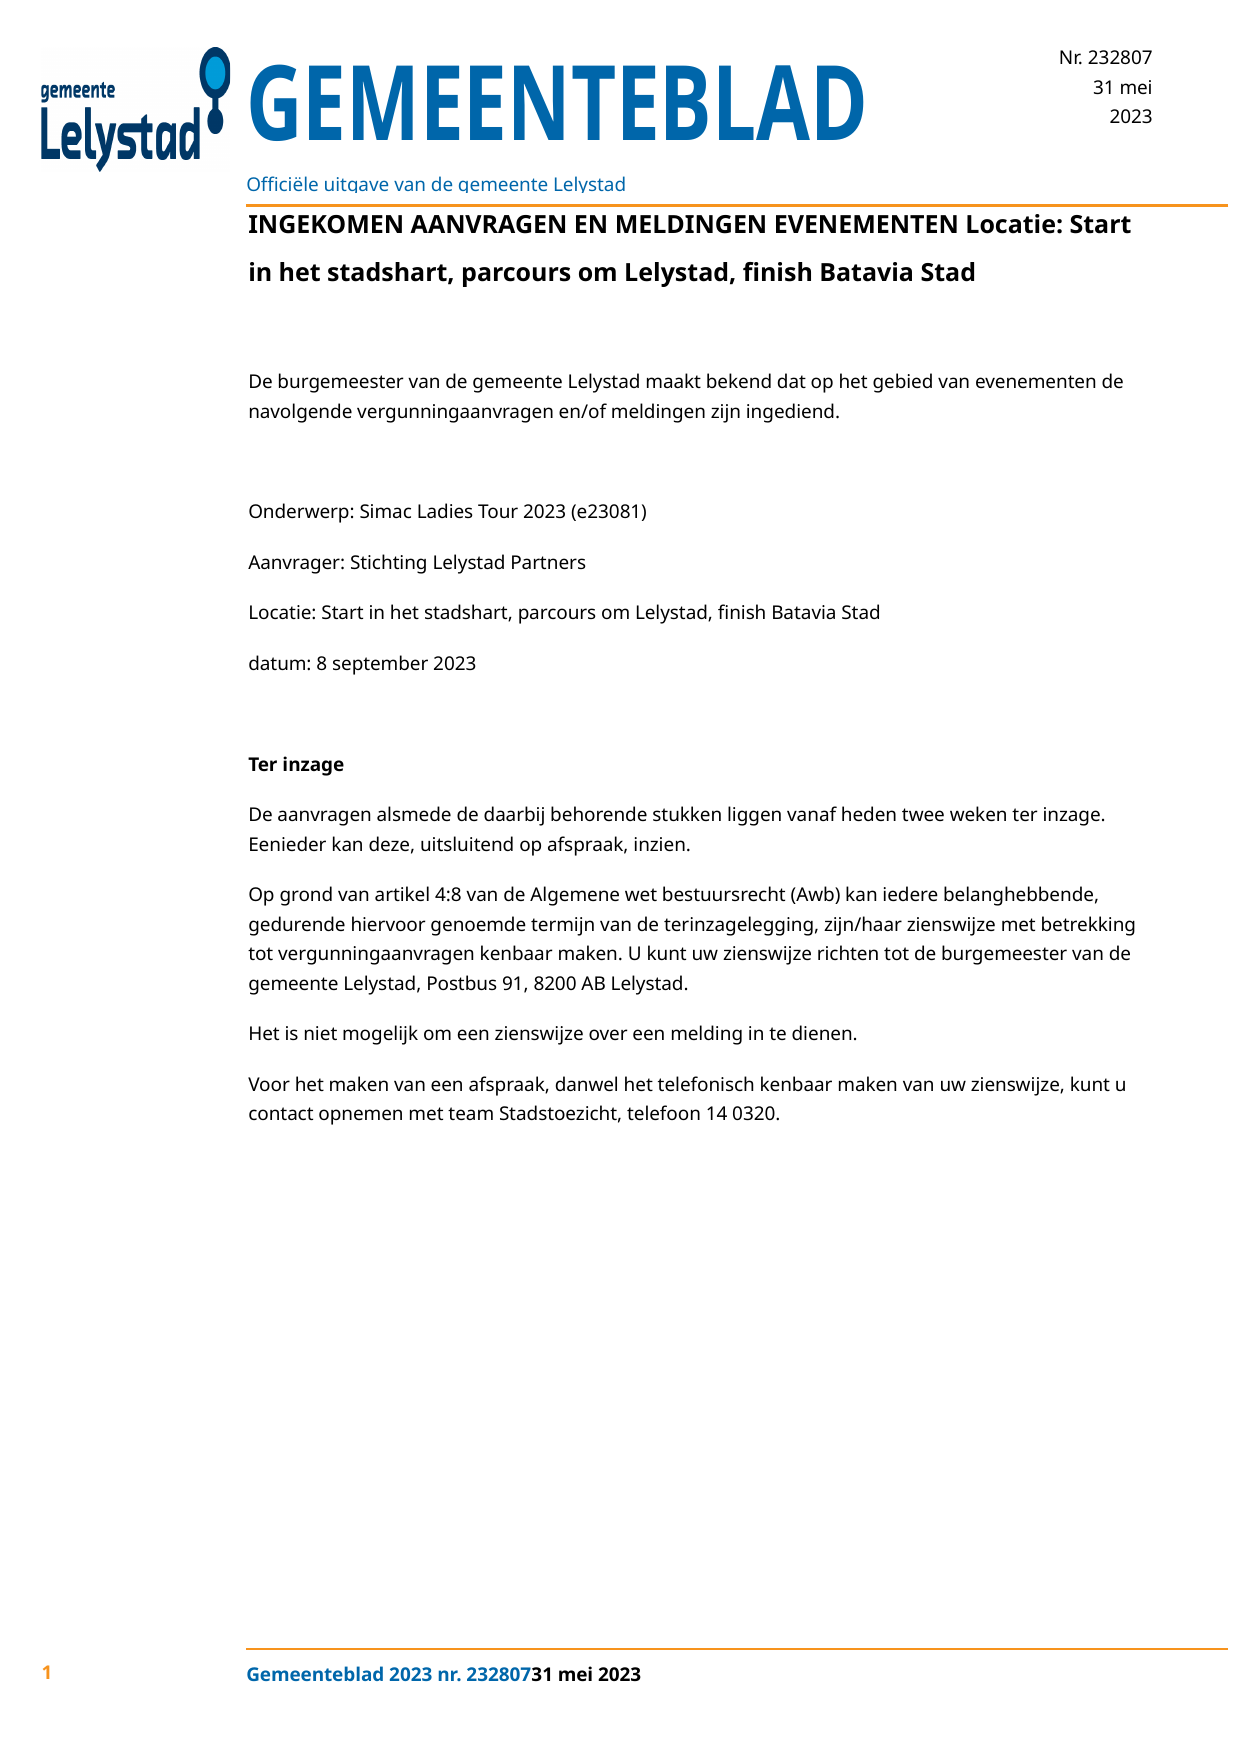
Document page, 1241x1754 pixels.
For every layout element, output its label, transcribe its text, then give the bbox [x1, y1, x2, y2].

text Aanvrager: Stichting Lelystad Partners [248, 549, 1152, 575]
text INGEKOMEN AANVRAGEN EN MELDINGEN EVENEMENTEN Locatie: Start in het stadshart, parcours om Lelystad, finish Batavia Stad [248, 207, 1152, 288]
text Onderwerp: Simac Ladies Tour 2023 (e23081) [248, 499, 1152, 524]
text Voor het maken van een afspraak, danwel het telefonisch kenbaar maken van uw zienswijze, kunt u contact opnemen met team Stadstoezicht, telefoon 14 0320. [248, 1071, 1152, 1126]
text Op grond van artikel 4:8 van de Algemene wet bestuursrecht (Awb) kan iedere belanghebbende, gedurende hiervoor genoemde termijn van de terinzagelegging, zijn/haar zienswijze met betrekking tot vergunningaanvragen kenbaar maken. U kunt uw zienswijze richten tot de burgemeester van de gemeente Lelystad, Postbus 91, 8200 AB Lelystad. [248, 881, 1152, 996]
text Locatie: Start in het stadshart, parcours om Lelystad, finish Batavia Stad [248, 599, 1152, 625]
text Ter inzage [248, 751, 1152, 777]
text De burgemeester van de gemeente Lelystad maakt bekend dat op het gebied van evenementen de navolgende vergunningaanvragen en/of meldingen zijn ingediend. [248, 368, 1152, 424]
picture [41, 47, 231, 172]
text datum: 8 september 2023 [248, 650, 1152, 676]
text De aanvragen alsmede de daarbij behorende stukken liggen vanaf heden twee weken ter inzage. Eenieder kan deze, uitsluitend op afspraak, inzien. [248, 801, 1152, 857]
text Het is niet mogelijk om een zienswijze over een melding in te dienen. [248, 1020, 1152, 1046]
